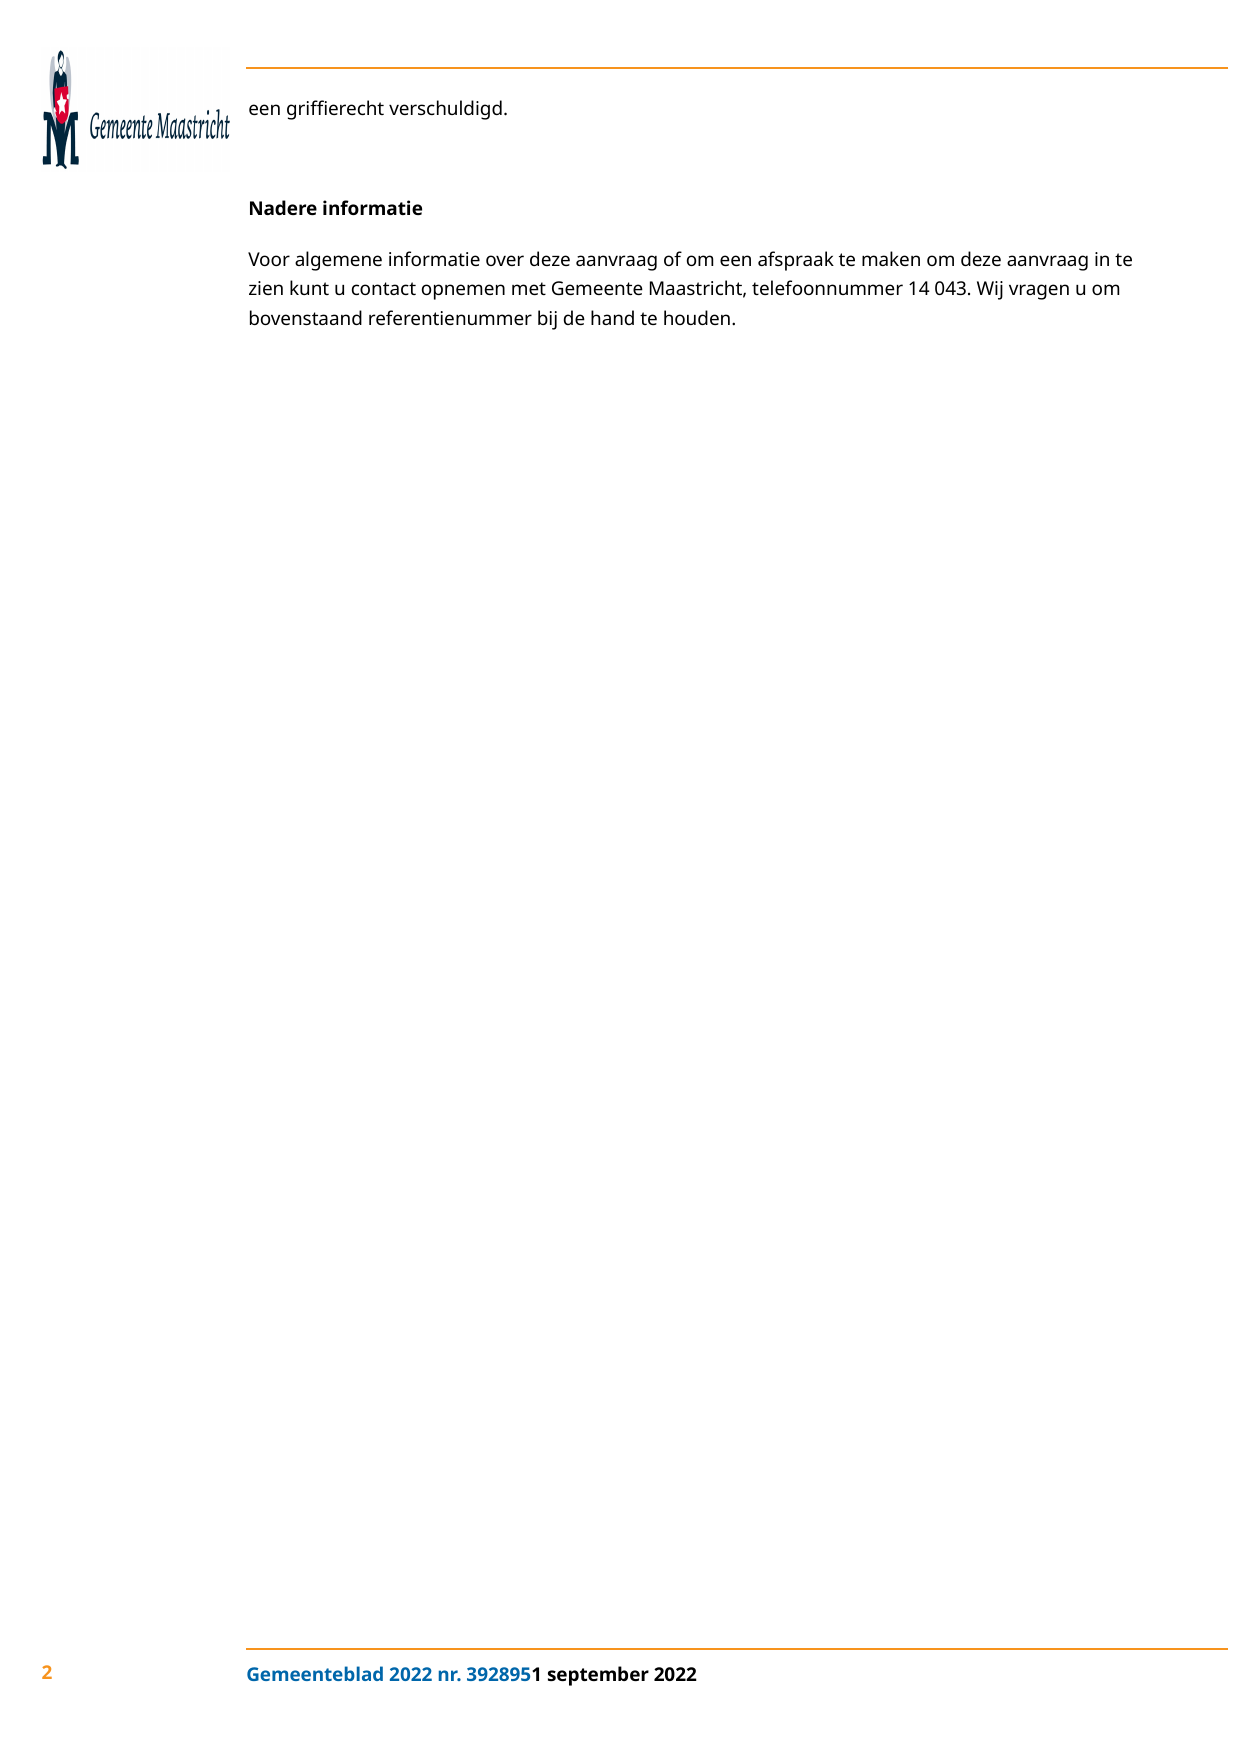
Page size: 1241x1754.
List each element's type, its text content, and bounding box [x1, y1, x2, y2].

text Nadere informatie [248, 196, 1152, 221]
picture [41, 47, 231, 172]
text Voor algemene informatie over deze aanvraag of om een afspraak te maken om deze aanvraag in te zien kunt u contact opnemen met Gemeente Maastricht, telefoonnummer 14 043. Wij vragen u om bovenstaand referentienummer bij de hand te houden. [248, 246, 1152, 331]
text een griffierecht verschuldigd. [248, 95, 1152, 121]
